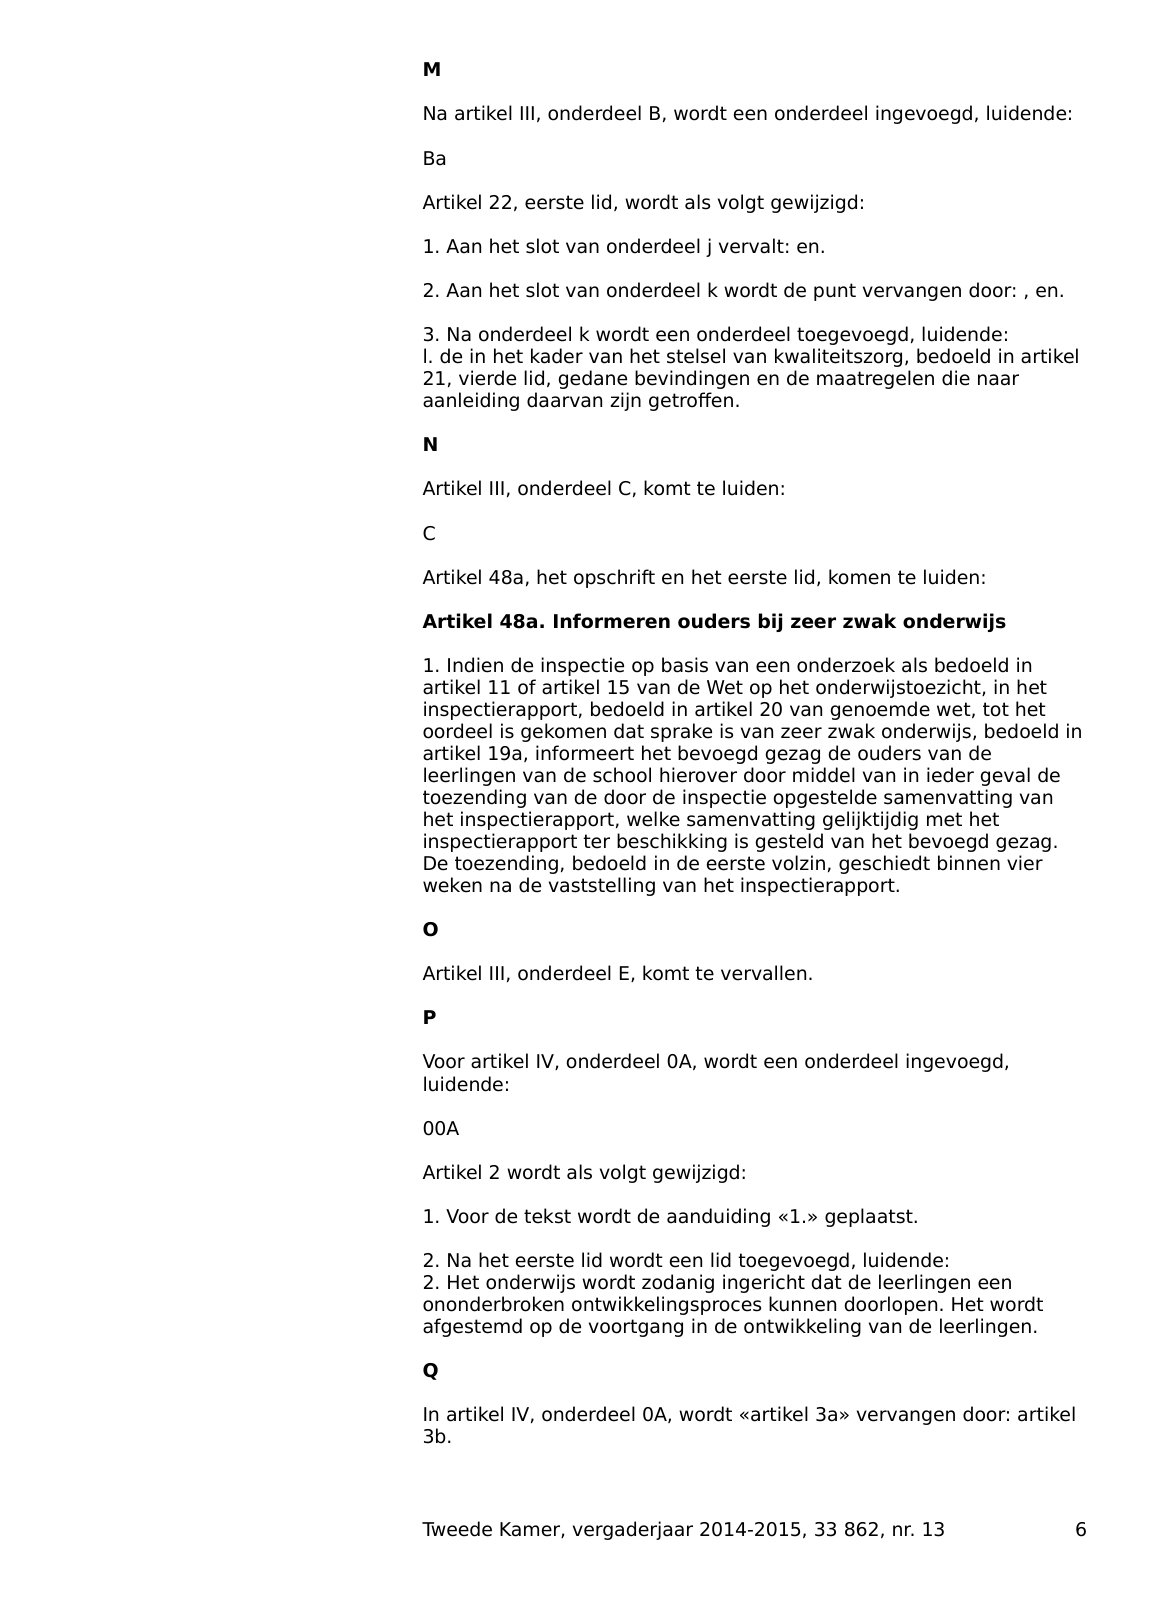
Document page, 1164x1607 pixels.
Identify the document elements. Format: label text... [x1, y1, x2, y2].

subtitle 00A [422, 1118, 1087, 1139]
text 1. Aan het slot van onderdeel j vervalt: en. [422, 236, 1087, 258]
text Artikel III, onderdeel C, komt te luiden: [422, 478, 1087, 500]
subtitle M [422, 59, 1087, 81]
text Voor artikel IV, onderdeel 0A, wordt een onderdeel ingevoegd, luidende: [422, 1051, 1087, 1095]
subtitle P [422, 1007, 1087, 1029]
subtitle Q [422, 1360, 1087, 1382]
text Na artikel III, onderdeel B, wordt een onderdeel ingevoegd, luidende: [422, 103, 1087, 125]
text 3. Na onderdeel k wordt een onderdeel toegevoegd, luidende: [422, 324, 1087, 346]
subtitle C [422, 522, 1087, 544]
text In artikel IV, onderdeel 0A, wordt «artikel 3a» vervangen door: artikel 3b. [422, 1404, 1087, 1448]
subtitle O [422, 919, 1087, 941]
subtitle N [422, 434, 1087, 456]
text l. de in het kader van het stelsel van kwaliteitszorg, bedoeld in artikel 21, vierde lid, gedane bevindingen en de maatregelen die naar aanleiding daarvan zijn getroffen. [422, 346, 1087, 412]
text Artikel 48a, het opschrift en het eerste lid, komen te luiden: [422, 567, 1087, 589]
text 2. Aan het slot van onderdeel k wordt de punt vervangen door: , en. [422, 280, 1087, 302]
subtitle Artikel 48a. Informeren ouders bij zeer zwak onderwijs [422, 611, 1087, 633]
text Artikel 22, eerste lid, wordt als volgt gewijzigd: [422, 192, 1087, 213]
subtitle Ba [422, 147, 1087, 169]
text 1. Indien de inspectie op basis van een onderzoek als bedoeld in artikel 11 of artikel 15 van de Wet op het onderwijstoezicht, in het inspectierapport, bedoeld in artikel 20 van genoemde wet, tot het oordeel is gekomen dat sprake is van zeer zwak onderwijs, bedoeld in artikel 19a, informeert het bevoegd gezag de ouders van de leerlingen van de school hierover door middel van in ieder geval de toezending van de door de inspectie opgestelde samenvatting van het inspectierapport, welke samenvatting gelijktijdig met het inspectierapport ter beschikking is gesteld van het bevoegd gezag. De toezending, bedoeld in de eerste volzin, geschiedt binnen vier weken na de vaststelling van het inspectierapport. [422, 655, 1087, 897]
text 2. Het onderwijs wordt zodanig ingericht dat de leerlingen een ononderbroken ontwikkelingsproces kunnen doorlopen. Het wordt afgestemd op de voortgang in de ontwikkeling van de leerlingen. [422, 1272, 1087, 1338]
text 1. Voor de tekst wordt de aanduiding «1.» geplaatst. [422, 1206, 1087, 1228]
text 2. Na het eerste lid wordt een lid toegevoegd, luidende: [422, 1250, 1087, 1272]
text Artikel 2 wordt als volgt gewijzigd: [422, 1162, 1087, 1184]
text Artikel III, onderdeel E, komt te vervallen. [422, 963, 1087, 985]
